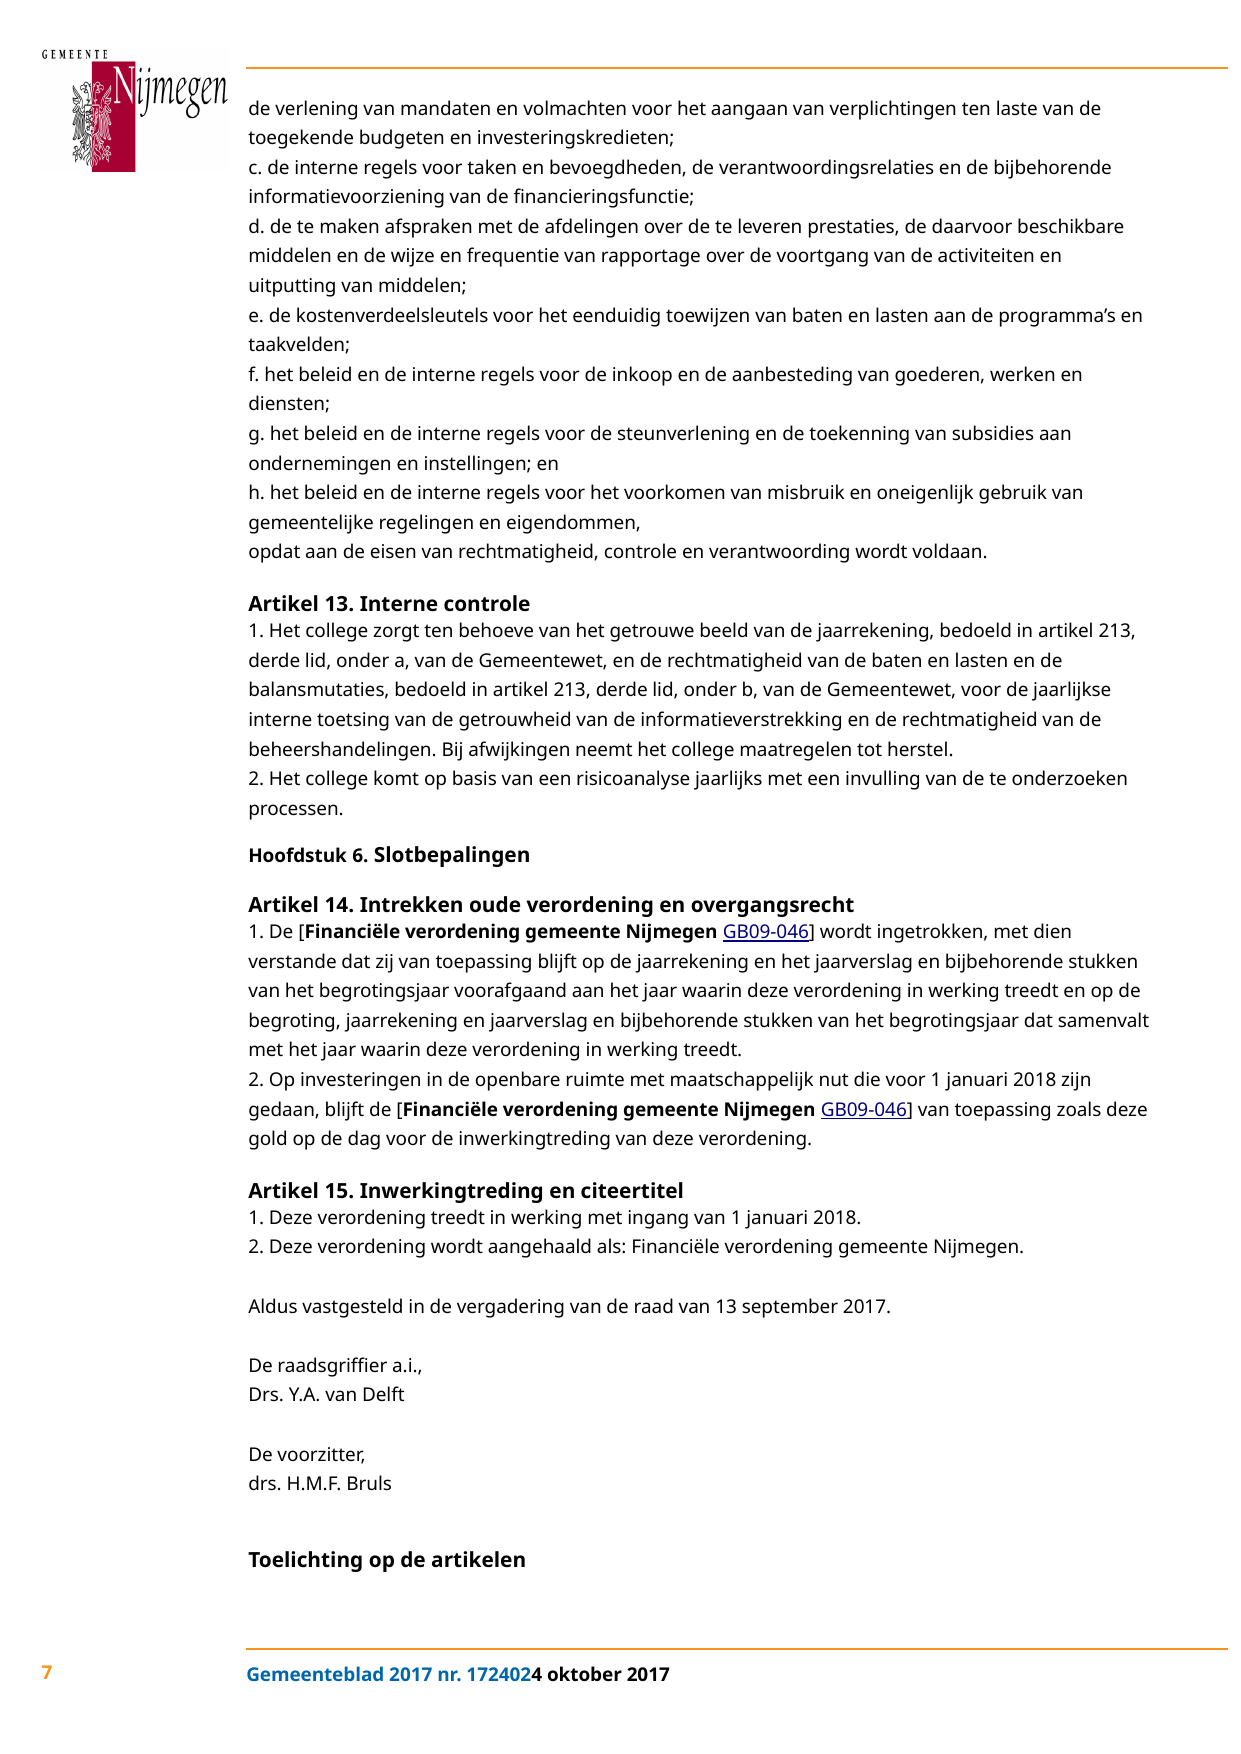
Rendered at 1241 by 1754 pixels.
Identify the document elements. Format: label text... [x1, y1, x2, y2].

text g. het beleid en de interne regels voor de steunverlening en de toekenning van subsidies aan ondernemingen en instellingen; en [248, 420, 1152, 476]
text f. het beleid en de interne regels voor de inkoop en de aanbesteding van goederen, werken en diensten; [248, 361, 1152, 416]
text De voorzitter, [248, 1441, 1152, 1467]
text de verlening van mandaten en volmachten voor het aangaan van verplichtingen ten laste van de toegekende budgeten en investeringskredieten; [248, 95, 1152, 150]
text Drs. Y.A. van Delft [248, 1382, 1152, 1407]
text Toelichting op de artikelen [248, 1546, 1152, 1574]
text drs. H.M.F. Bruls [248, 1470, 1152, 1496]
text e. de kostenverdeelsleutels voor het eenduidig toewijzen van baten en lasten aan de programma’s en taakvelden; [248, 302, 1152, 357]
text c. de interne regels voor taken en bevoegdheden, de verantwoordingsrelaties en de bijbehorende informatievoorziening van de financieringsfunctie; [248, 154, 1152, 209]
picture [41, 47, 231, 172]
text 1. Het college zorgt ten behoeve van het getrouwe beeld van de jaarrekening, bedoeld in artikel 213, derde lid, onder a, van de Gemeentewet, en de rechtmatigheid van de baten en lasten en de balansmutaties, bedoeld in artikel 213, derde lid, onder b, van de Gemeentewet, voor de jaarlijkse interne toetsing van de getrouwheid van de informatieverstrekking en de rechtmatigheid van de beheershandelingen. Bij afwijkingen neemt het college maatregelen tot herstel. [248, 617, 1152, 761]
text 2. Het college komt op basis van een risicoanalyse jaarlijks met een invulling van de te onderzoeken processen. [248, 765, 1152, 821]
text De raadsgriffier a.i., [248, 1352, 1152, 1378]
text Hoofdstuk 6. Slotbepalingen [248, 841, 1152, 869]
text Artikel 13. Interne controle [248, 589, 1152, 617]
text d. de te maken afspraken met de afdelingen over de te leveren prestaties, de daarvoor beschikbare middelen en de wijze en frequentie van rapportage over de voortgang van de activiteiten en uitputting van middelen; [248, 213, 1152, 298]
text 2. Op investeringen in de openbare ruimte met maatschappelijk nut die voor 1 januari 2018 zijn gedaan, blijft de [Financiële verordening gemeente Nijmegen GB09-046] van toepassing zoals deze gold op de dag voor de inwerkingtreding van deze verordening. [248, 1066, 1152, 1151]
text opdat aan de eisen van rechtmatigheid, controle en verantwoording wordt voldaan. [248, 538, 1152, 564]
text h. het beleid en de interne regels voor het voorkomen van misbruik en oneigenlijk gebruik van gemeentelijke regelingen en eigendommen, [248, 479, 1152, 535]
text 2. Deze verordening wordt aangehaald als: Financiële verordening gemeente Nijmegen. [248, 1234, 1152, 1259]
text Aldus vastgesteld in de vergadering van de raad van 13 september 2017. [248, 1293, 1152, 1319]
text 1. Deze verordening treedt in werking met ingang van 1 januari 2018. [248, 1204, 1152, 1230]
text 1. De [Financiële verordening gemeente Nijmegen GB09-046] wordt ingetrokken, met dien verstande dat zij van toepassing blijft op de jaarrekening en het jaarverslag en bijbehorende stukken van het begrotingsjaar voorafgaand aan het jaar waarin deze verordening in werking treedt en op de begroting, jaarrekening en jaarverslag en bijbehorende stukken van het begrotingsjaar dat samenvalt met het jaar waarin deze verordening in werking treedt. [248, 918, 1152, 1062]
text Artikel 14. Intrekken oude verordening en overgangsrecht [248, 890, 1152, 918]
text Artikel 15. Inwerkingtreding en citeertitel [248, 1176, 1152, 1204]
